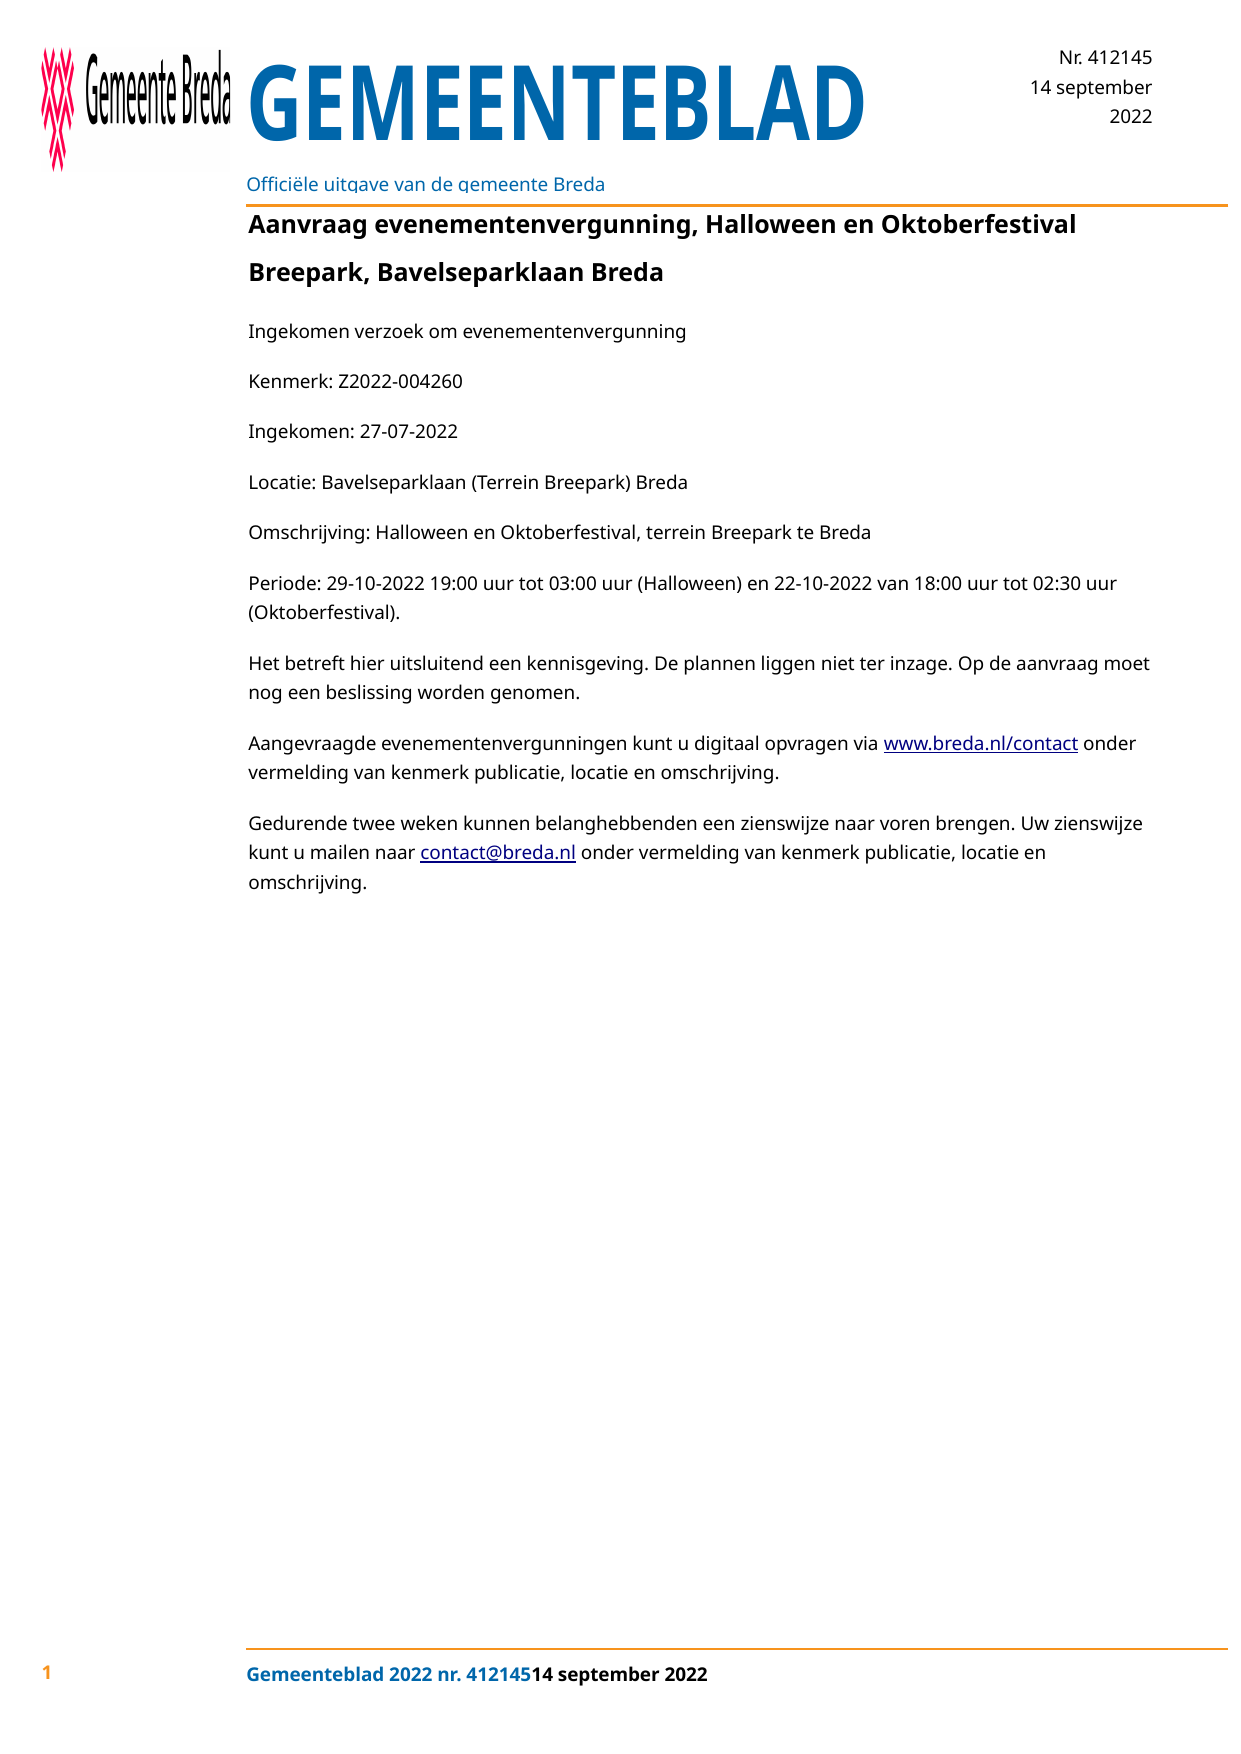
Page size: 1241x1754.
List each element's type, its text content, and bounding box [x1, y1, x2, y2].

text Gedurende twee weken kunnen belanghebbenden een zienswijze naar voren brengen. Uw zienswijze kunt u mailen naar contact@breda.nl onder vermelding van kenmerk publicatie, locatie en omschrijving. [248, 810, 1152, 895]
text Aanvraag evenementenvergunning, Halloween en Oktoberfestival Breepark, Bavelseparklaan Breda [248, 207, 1152, 288]
picture [41, 47, 231, 172]
text Omschrijving: Halloween en Oktoberfestival, terrein Breepark te Breda [248, 519, 1152, 545]
text Het betreft hier uitsluitend een kennisgeving. De plannen liggen niet ter inzage. Op de aanvraag moet nog een beslissing worden genomen. [248, 650, 1152, 705]
text Ingekomen: 27-07-2022 [248, 419, 1152, 444]
text Locatie: Bavelseparklaan (Terrein Breepark) Breda [248, 469, 1152, 495]
text Ingekomen verzoek om evenementenvergunning [248, 318, 1152, 344]
text Periode: 29-10-2022 19:00 uur tot 03:00 uur (Halloween) en 22-10-2022 van 18:00 uur tot 02:30 uur (Oktoberfestival). [248, 570, 1152, 625]
text Kenmerk: Z2022-004260 [248, 368, 1152, 394]
text Aangevraagde evenementenvergunningen kunt u digitaal opvragen via www.breda.nl/contact onder vermelding van kenmerk publicatie, locatie en omschrijving. [248, 730, 1152, 785]
